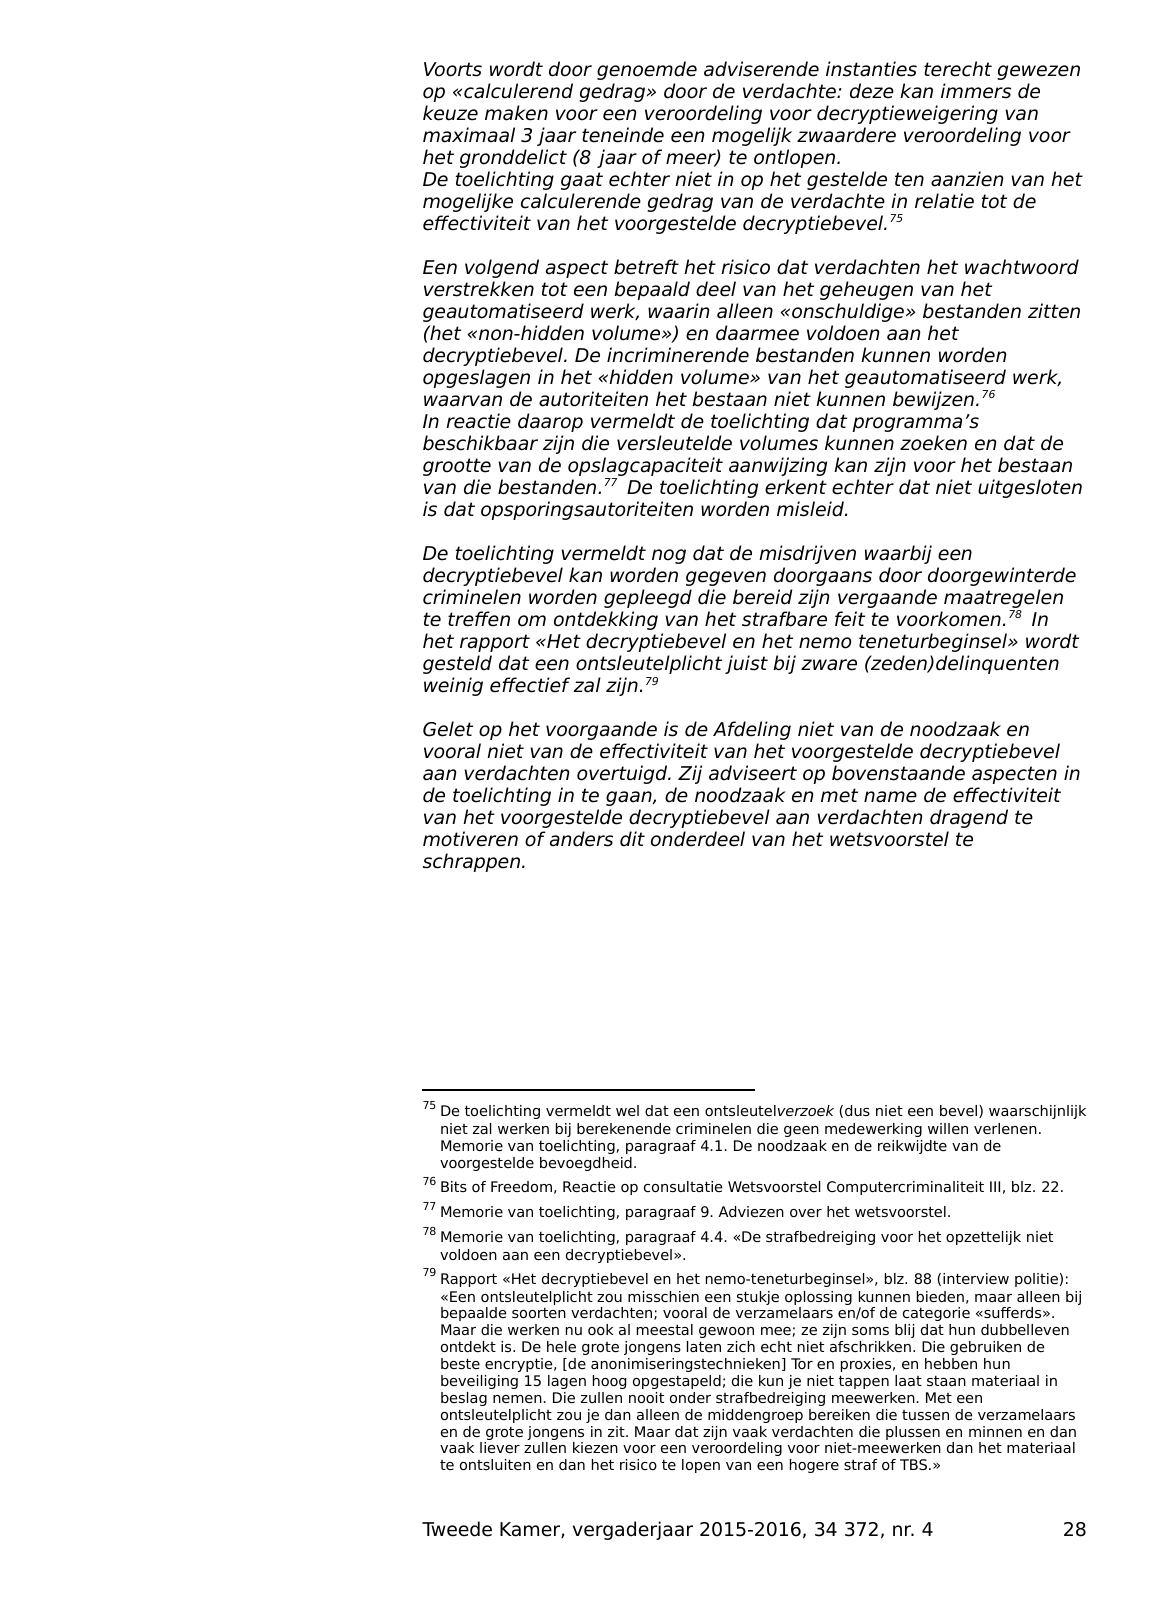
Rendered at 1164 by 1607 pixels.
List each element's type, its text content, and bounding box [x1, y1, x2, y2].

text Memorie van toelichting, paragraaf 4.4. «De strafbedreiging voor het opzettelijk niet voldoen aan een decryptiebevel». [422, 1225, 1087, 1264]
text Gelet op het voorgaande is de Afdeling niet van de noodzaak en vooral niet van de effectiviteit van het voorgestelde decryptiebevel aan verdachten overtuigd. Zij adviseert op bovenstaande aspecten in de toelichting in te gaan, de noodzaak en met name de effectiviteit van het voorgestelde decryptiebevel aan verdachten dragend te motiveren of anders dit onderdeel van het wetsvoorstel te schrappen. [422, 719, 1087, 873]
text Voorts wordt door genoemde adviserende instanties terecht gewezen op «calculerend gedrag» door de verdachte: deze kan immers de keuze maken voor een veroordeling voor decryptieweigering van maximaal 3 jaar teneinde een mogelijk zwaardere veroordeling voor het gronddelict (8 jaar of meer) te ontlopen. [422, 59, 1087, 169]
text De toelichting gaat echter niet in op het gestelde ten aanzien van het mogelijke calculerende gedrag van de verdachte in relatie tot de effectiviteit van het voorgestelde decryptiebevel. [422, 169, 1087, 235]
text De toelichting vermeldt wel dat een ontsleutelverzoek (dus niet een bevel) waarschijnlijk niet zal werken bij berekenende criminelen die geen medewerking willen verlenen. Memorie van toelichting, paragraaf 4.1. De noodzaak en de reikwijdte van de voorgestelde bevoegdheid. [422, 1099, 1087, 1172]
text Rapport «Het decryptiebevel en het nemo-teneturbeginsel», blz. 88 (interview politie): «Een ontsleutelplicht zou misschien een stukje oplossing kunnen bieden, maar alleen bij bepaalde soorten verdachten; vooral de verzamelaars en/of de categorie «sufferds». Maar die werken nu ook al meestal gewoon mee; ze zijn soms blij dat hun dubbelleven ontdekt is. De hele grote jongens laten zich echt niet afschrikken. Die gebruiken de beste encryptie, [de anonimiseringstechnieken] Tor en proxies, en hebben hun beveiliging 15 lagen hoog opgestapeld; die kun je niet tappen laat staan materiaal in beslag nemen. Die zullen nooit onder strafbedreiging meewerken. Met een ontsleutelplicht zou je dan alleen de middengroep bereiken die tussen de verzamelaars en de grote jongens in zit. Maar dat zijn vaak verdachten die plussen en minnen en dan vaak liever zullen kiezen voor een veroordeling voor niet-meewerken dan het materiaal te ontsluiten en dan het risico te lopen van een hogere straf of TBS.» [422, 1267, 1087, 1474]
text Een volgend aspect betreft het risico dat verdachten het wachtwoord verstrekken tot een bepaald deel van het geheugen van het geautomatiseerd werk, waarin alleen «onschuldige» bestanden zitten (het «non-hidden volume») en daarmee voldoen aan het decryptiebevel. De incriminerende bestanden kunnen worden opgeslagen in het «hidden volume» van het geautomatiseerd werk, waarvan de autoriteiten het bestaan niet kunnen bewijzen. [422, 257, 1087, 411]
text De toelichting vermeldt nog dat de misdrijven waarbij een decryptiebevel kan worden gegeven doorgaans door doorgewinterde criminelen worden gepleegd die bereid zijn vergaande maatregelen te treffen om ontdekking van het strafbare feit te voorkomen. In het rapport «Het decryptiebevel en het nemo teneturbeginsel» wordt gesteld dat een ontsleutelplicht juist bij zware (zeden)delinquenten weinig effectief zal zijn. [422, 543, 1087, 697]
text In reactie daarop vermeldt de toelichting dat programma’s beschikbaar zijn die versleutelde volumes kunnen zoeken en dat de grootte van de opslagcapaciteit aanwijzing kan zijn voor het bestaan van die bestanden. De toelichting erkent echter dat niet uitgesloten is dat opsporingsautoriteiten worden misleid. [422, 411, 1087, 521]
text Bits of Freedom, Reactie op consultatie Wetsvoorstel Computercriminaliteit III, blz. 22. [422, 1175, 1087, 1197]
text Memorie van toelichting, paragraaf 9. Adviezen over het wetsvoorstel. [422, 1200, 1087, 1222]
